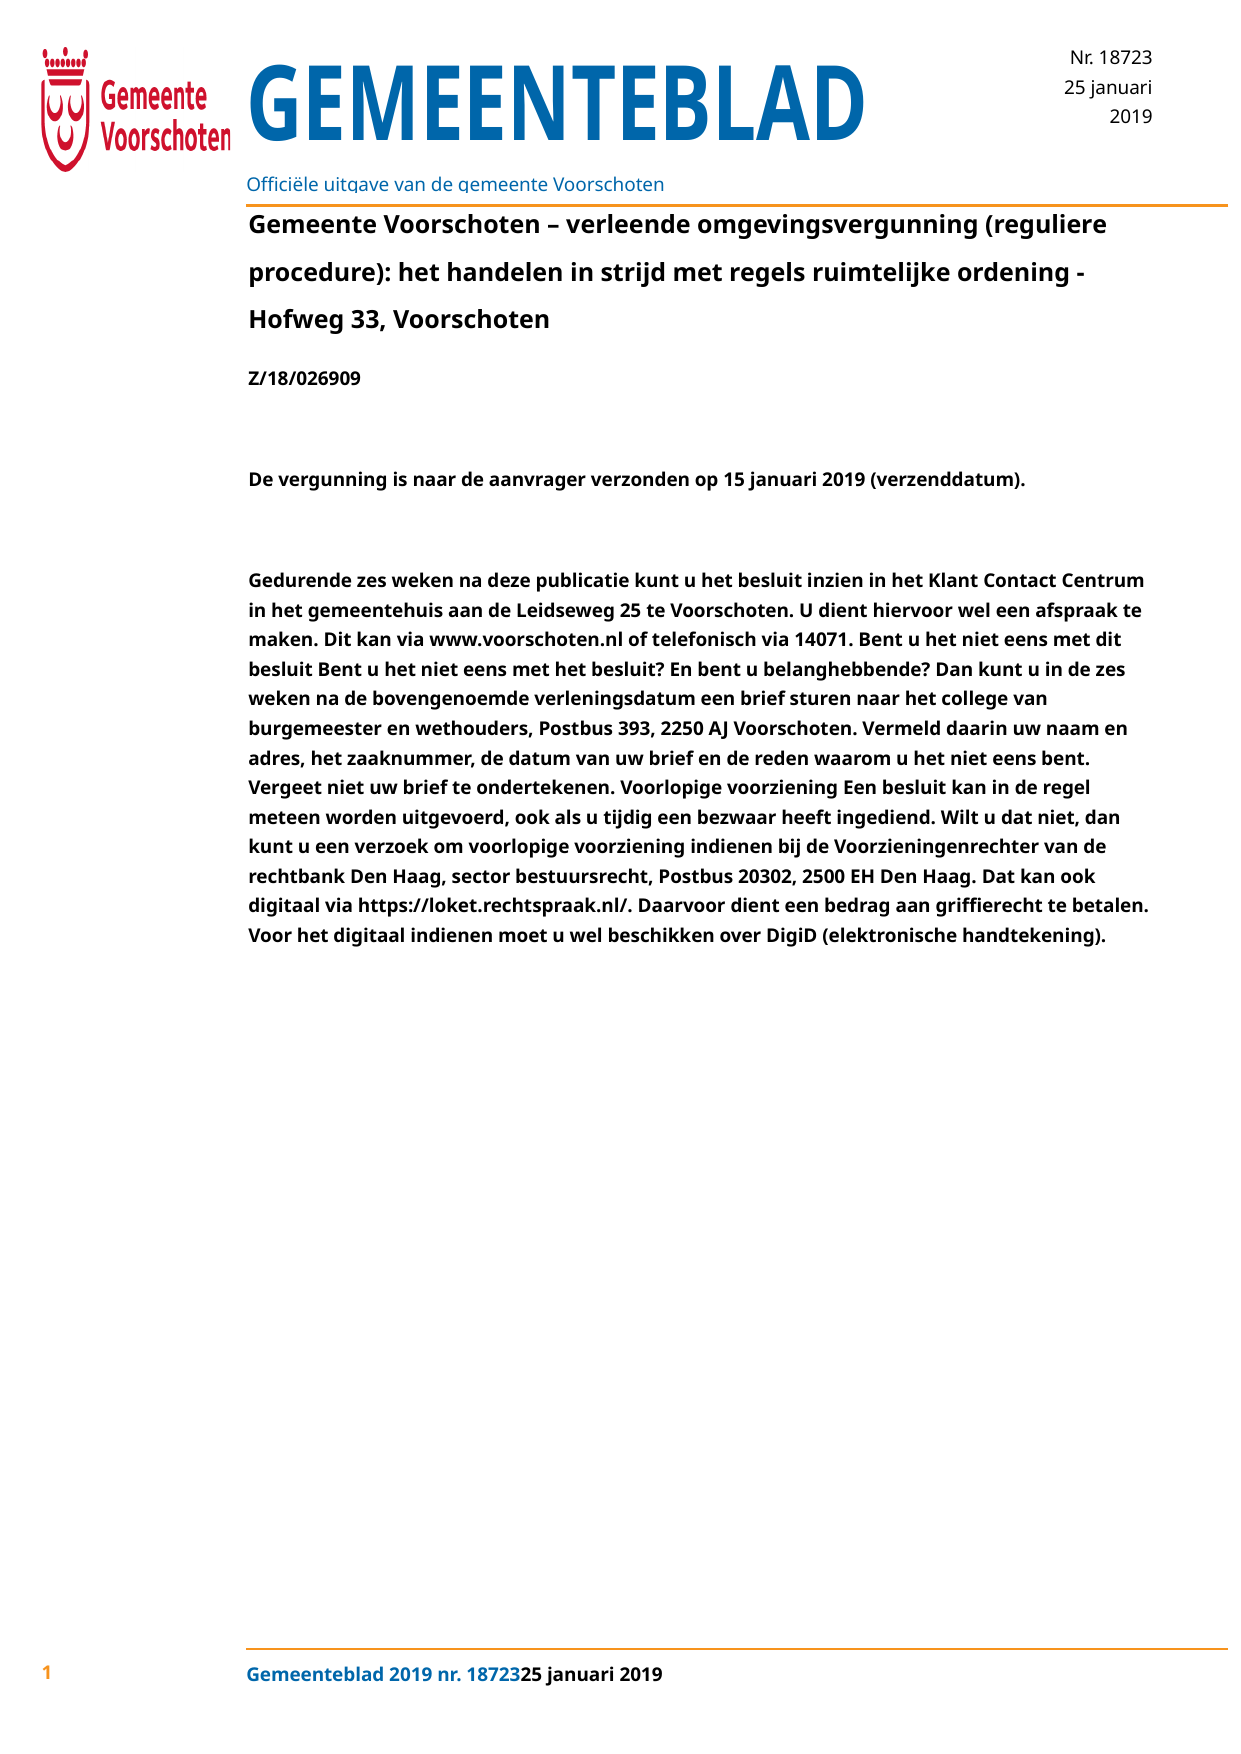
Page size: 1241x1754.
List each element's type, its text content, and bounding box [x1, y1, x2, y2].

picture [41, 47, 231, 172]
text Gedurende zes weken na deze publicatie kunt u het besluit inzien in het Klant Contact Centrum in het gemeentehuis aan de Leidseweg 25 te Voorschoten. U dient hiervoor wel een afspraak te maken. Dit kan via www.voorschoten.nl of telefonisch via 14071. Bent u het niet eens met dit besluit Bent u het niet eens met het besluit? En bent u belanghebbende? Dan kunt u in de zes weken na de bovengenoemde verleningsdatum een brief sturen naar het college van burgemeester en wethouders, Postbus 393, 2250 AJ Voorschoten. Vermeld daarin uw naam en adres, het zaaknummer, de datum van uw brief en de reden waarom u het niet eens bent. Vergeet niet uw brief te ondertekenen. Voorlopige voorziening Een besluit kan in de regel meteen worden uitgevoerd, ook als u tijdig een bezwaar heeft ingediend. Wilt u dat niet, dan kunt u een verzoek om voorlopige voorziening indienen bij de Voorzieningenrechter van de rechtbank Den Haag, sector bestuursrecht, Postbus 20302, 2500 EH Den Haag. Dat kan ook digitaal via https://loket.rechtspraak.nl/. Daarvoor dient een bedrag aan griffierecht te betalen. Voor het digitaal indienen moet u wel beschikken over DigiD (elektronische handtekening). [248, 567, 1152, 948]
text De vergunning is naar de aanvrager verzonden op 15 januari 2019 (verzenddatum). [248, 466, 1152, 492]
text Z/18/026909 [248, 366, 1152, 391]
text Gemeente Voorschoten – verleende omgevingsvergunning (reguliere procedure): het handelen in strijd met regels ruimtelijke ordening - Hofweg 33, Voorschoten [248, 207, 1152, 336]
